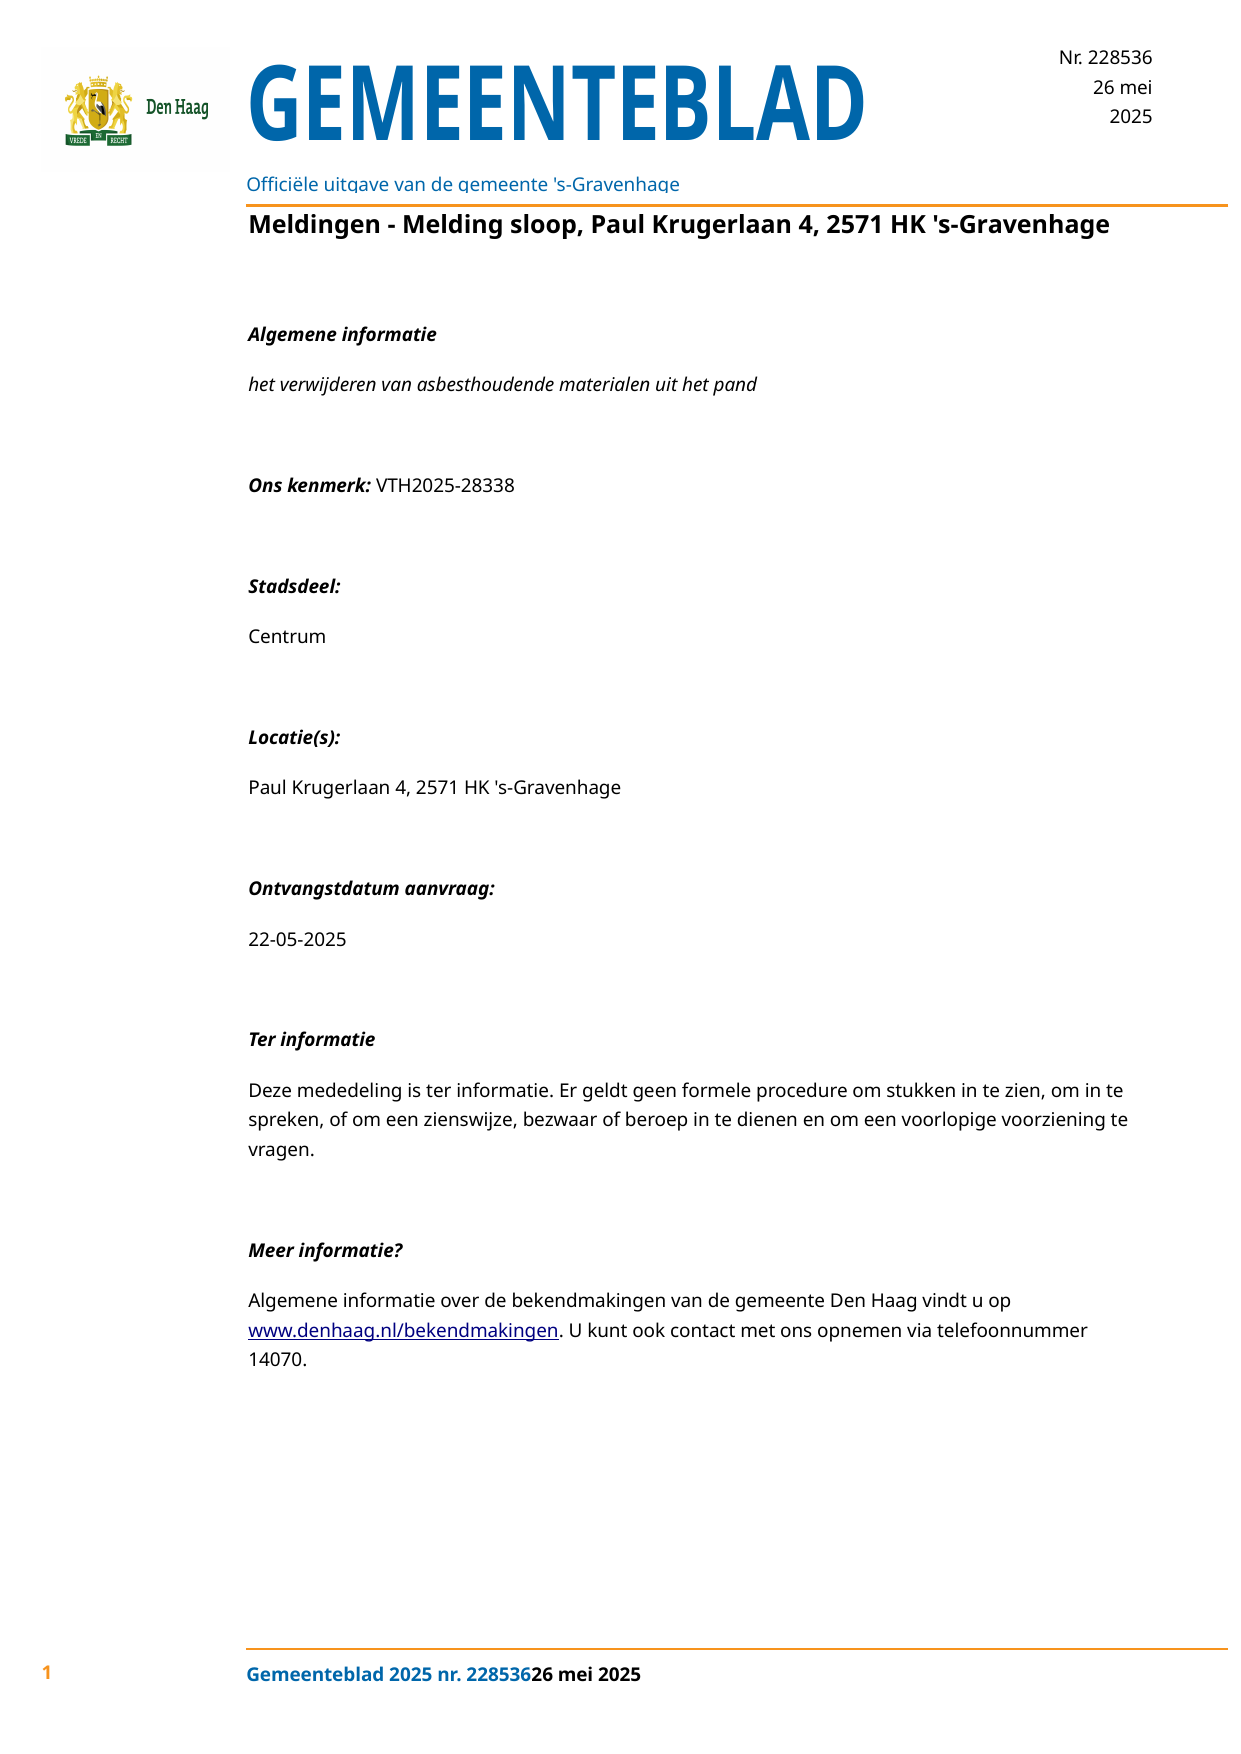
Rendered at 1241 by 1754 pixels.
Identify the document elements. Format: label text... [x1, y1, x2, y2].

text Algemene informatie over de bekendmakingen van de gemeente Den Haag vindt u op www.denhaag.nl/bekendmakingen. U kunt ook contact met ons opnemen via telefoonnummer 14070. [248, 1287, 1152, 1372]
text Stadsdeel: [248, 573, 1152, 598]
text Locatie(s): [248, 724, 1152, 750]
text Ontvangstdatum aanvraag: [248, 875, 1152, 901]
text het verwijderen van asbesthoudende materialen uit het pand [248, 371, 1152, 397]
text Algemene informatie [248, 321, 1152, 346]
text Ter informatie [248, 1027, 1152, 1052]
text Ons kenmerk: VTH2025-28338 [248, 472, 1152, 498]
text Centrum [248, 623, 1152, 649]
text Meldingen - Melding sloop, Paul Krugerlaan 4, 2571 HK 's-Gravenhage [248, 207, 1152, 241]
text 22-05-2025 [248, 926, 1152, 951]
picture [41, 47, 231, 172]
text Paul Krugerlaan 4, 2571 HK 's-Gravenhage [248, 774, 1152, 800]
text Deze mededeling is ter informatie. Er geldt geen formele procedure om stukken in te zien, om in te spreken, of om een zienswijze, bezwaar of beroep in te dienen en om een voorlopige voorziening te vragen. [248, 1077, 1152, 1162]
text Meer informatie? [248, 1237, 1152, 1263]
